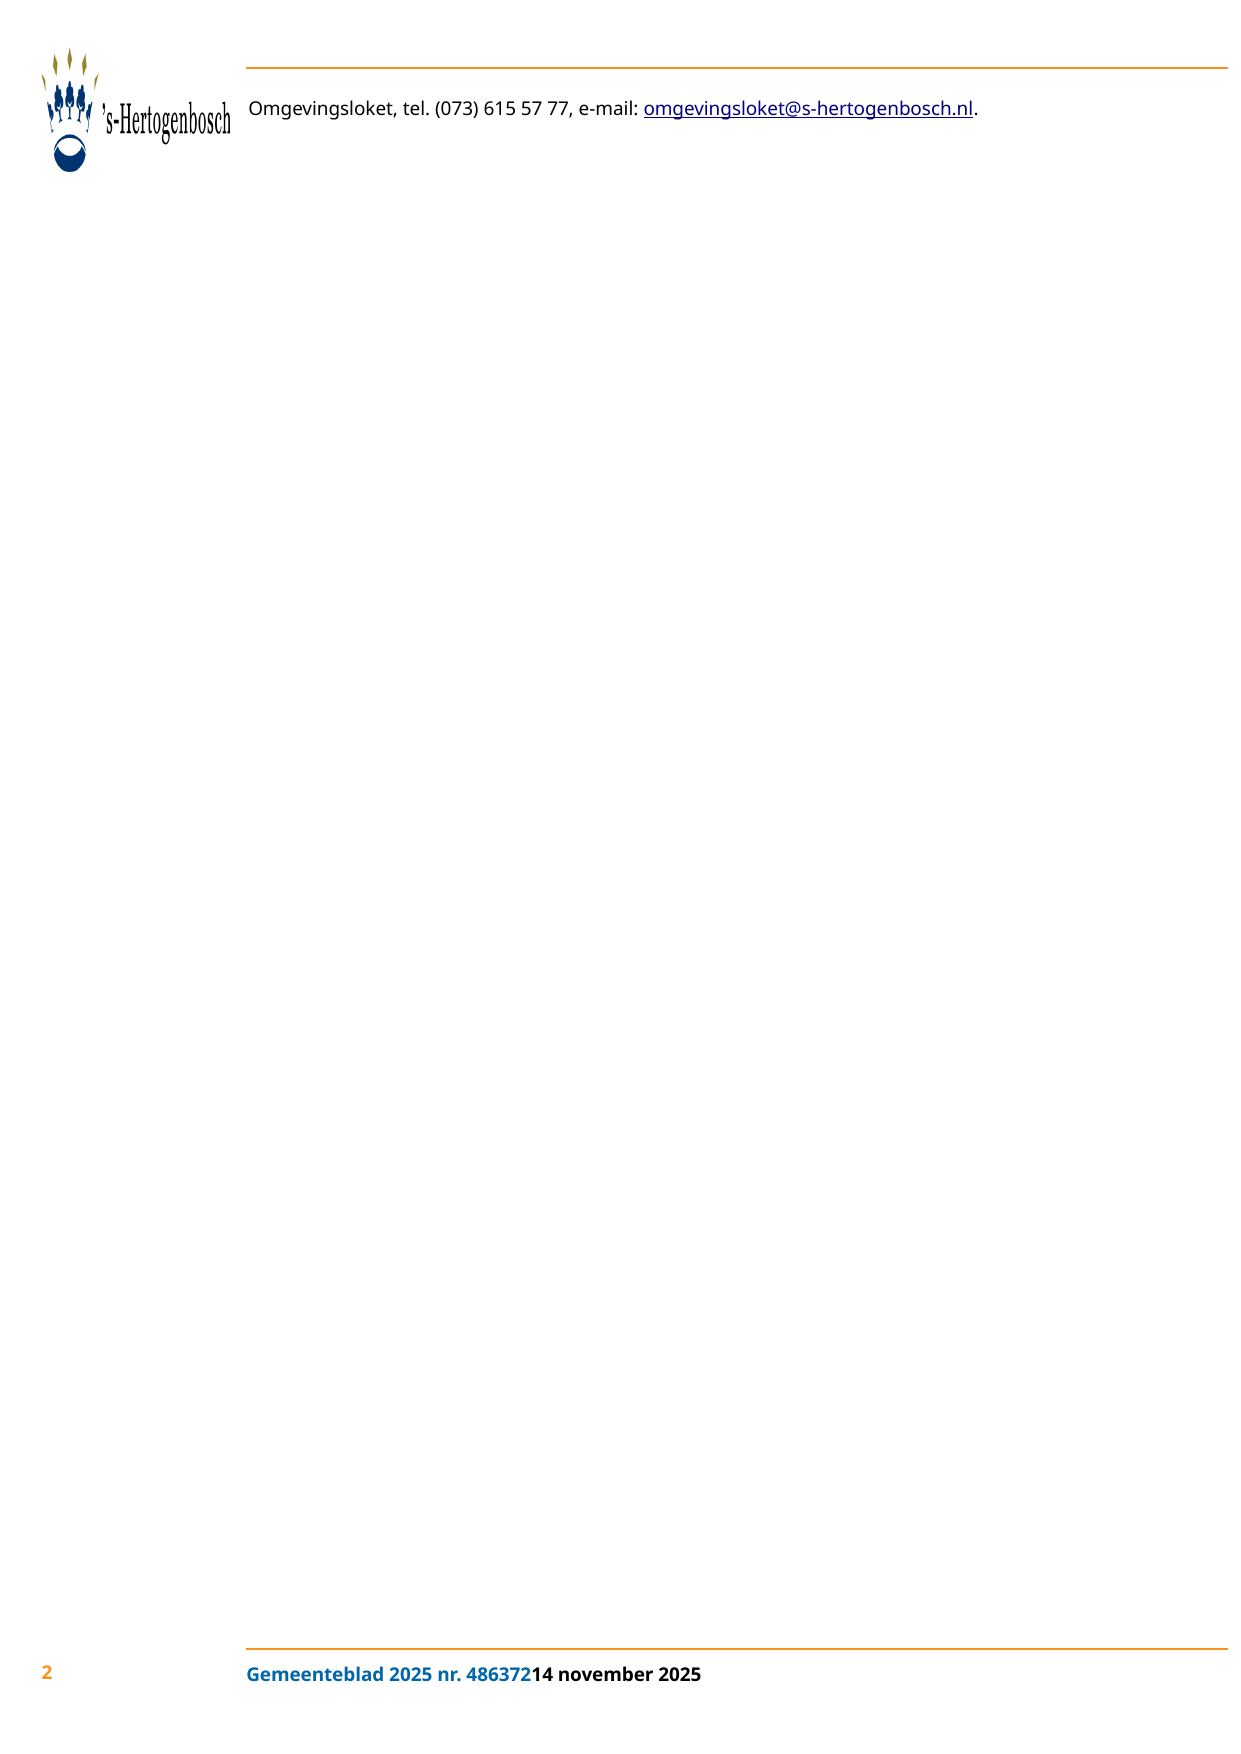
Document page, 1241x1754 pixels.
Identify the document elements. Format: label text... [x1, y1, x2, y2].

text Omgevingsloket, tel. (073) 615 57 77, e-mail: omgevingsloket@s-hertogenbosch.nl. [248, 95, 1152, 121]
picture [41, 47, 231, 172]
